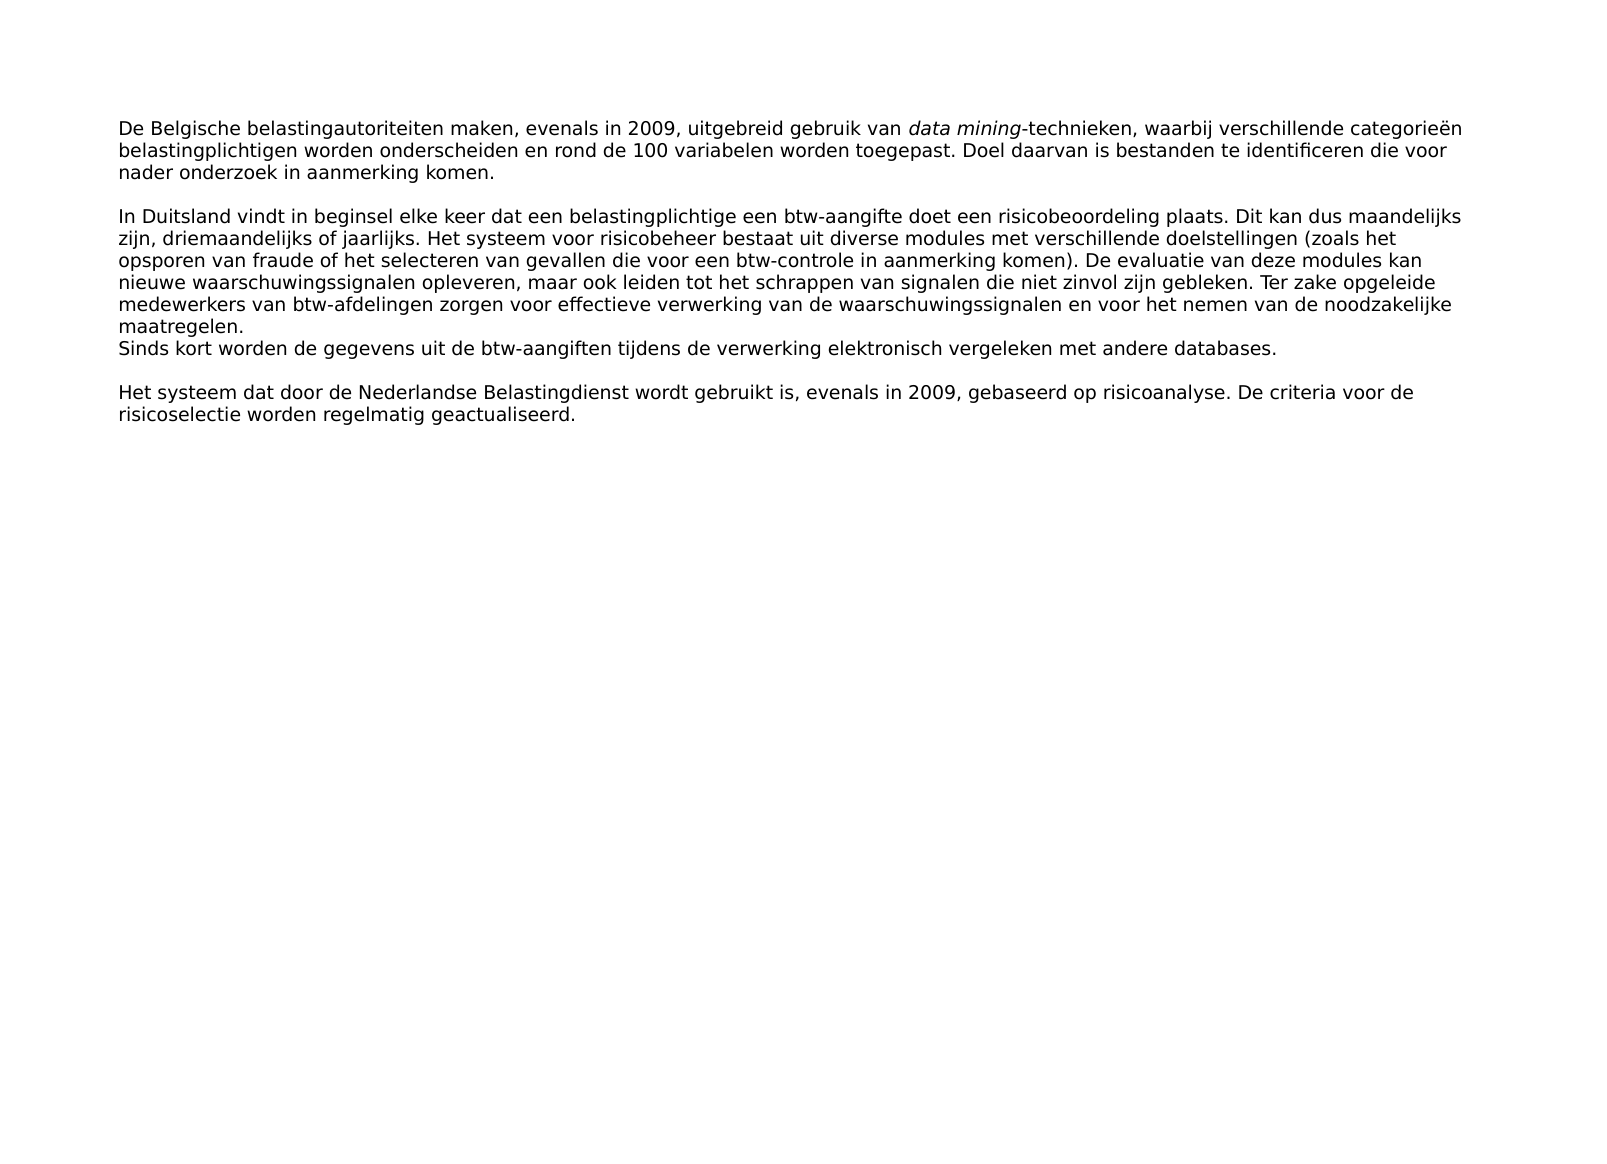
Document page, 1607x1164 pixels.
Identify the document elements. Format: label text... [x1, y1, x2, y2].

text De Belgische belastingautoriteiten maken, evenals in 2009, uitgebreid gebruik van data mining-technieken, waarbij verschillende categorieën belastingplichtigen worden onderscheiden en rond de 100 variabelen worden toegepast. Doel daarvan is bestanden te identificeren die voor nader onderzoek in aanmerking komen. [118, 118, 1488, 184]
text In Duitsland vindt in beginsel elke keer dat een belastingplichtige een btw-aangifte doet een risicobeoordeling plaats. Dit kan dus maandelijks zijn, driemaandelijks of jaarlijks. Het systeem voor risicobeheer bestaat uit diverse modules met verschillende doelstellingen (zoals het opsporen van fraude of het selecteren van gevallen die voor een btw-controle in aanmerking komen). De evaluatie van deze modules kan nieuwe waarschuwingssignalen opleveren, maar ook leiden tot het schrappen van signalen die niet zinvol zijn gebleken. Ter zake opgeleide medewerkers van btw-afdelingen zorgen voor effectieve verwerking van de waarschuwingssignalen en voor het nemen van de noodzakelijke maatregelen. [118, 206, 1488, 338]
text Het systeem dat door de Nederlandse Belastingdienst wordt gebruikt is, evenals in 2009, gebaseerd op risicoanalyse. De criteria voor de risicoselectie worden regelmatig geactualiseerd. [118, 382, 1488, 426]
text Sinds kort worden de gegevens uit de btw-aangiften tijdens de verwerking elektronisch vergeleken met andere databases. [118, 338, 1488, 360]
